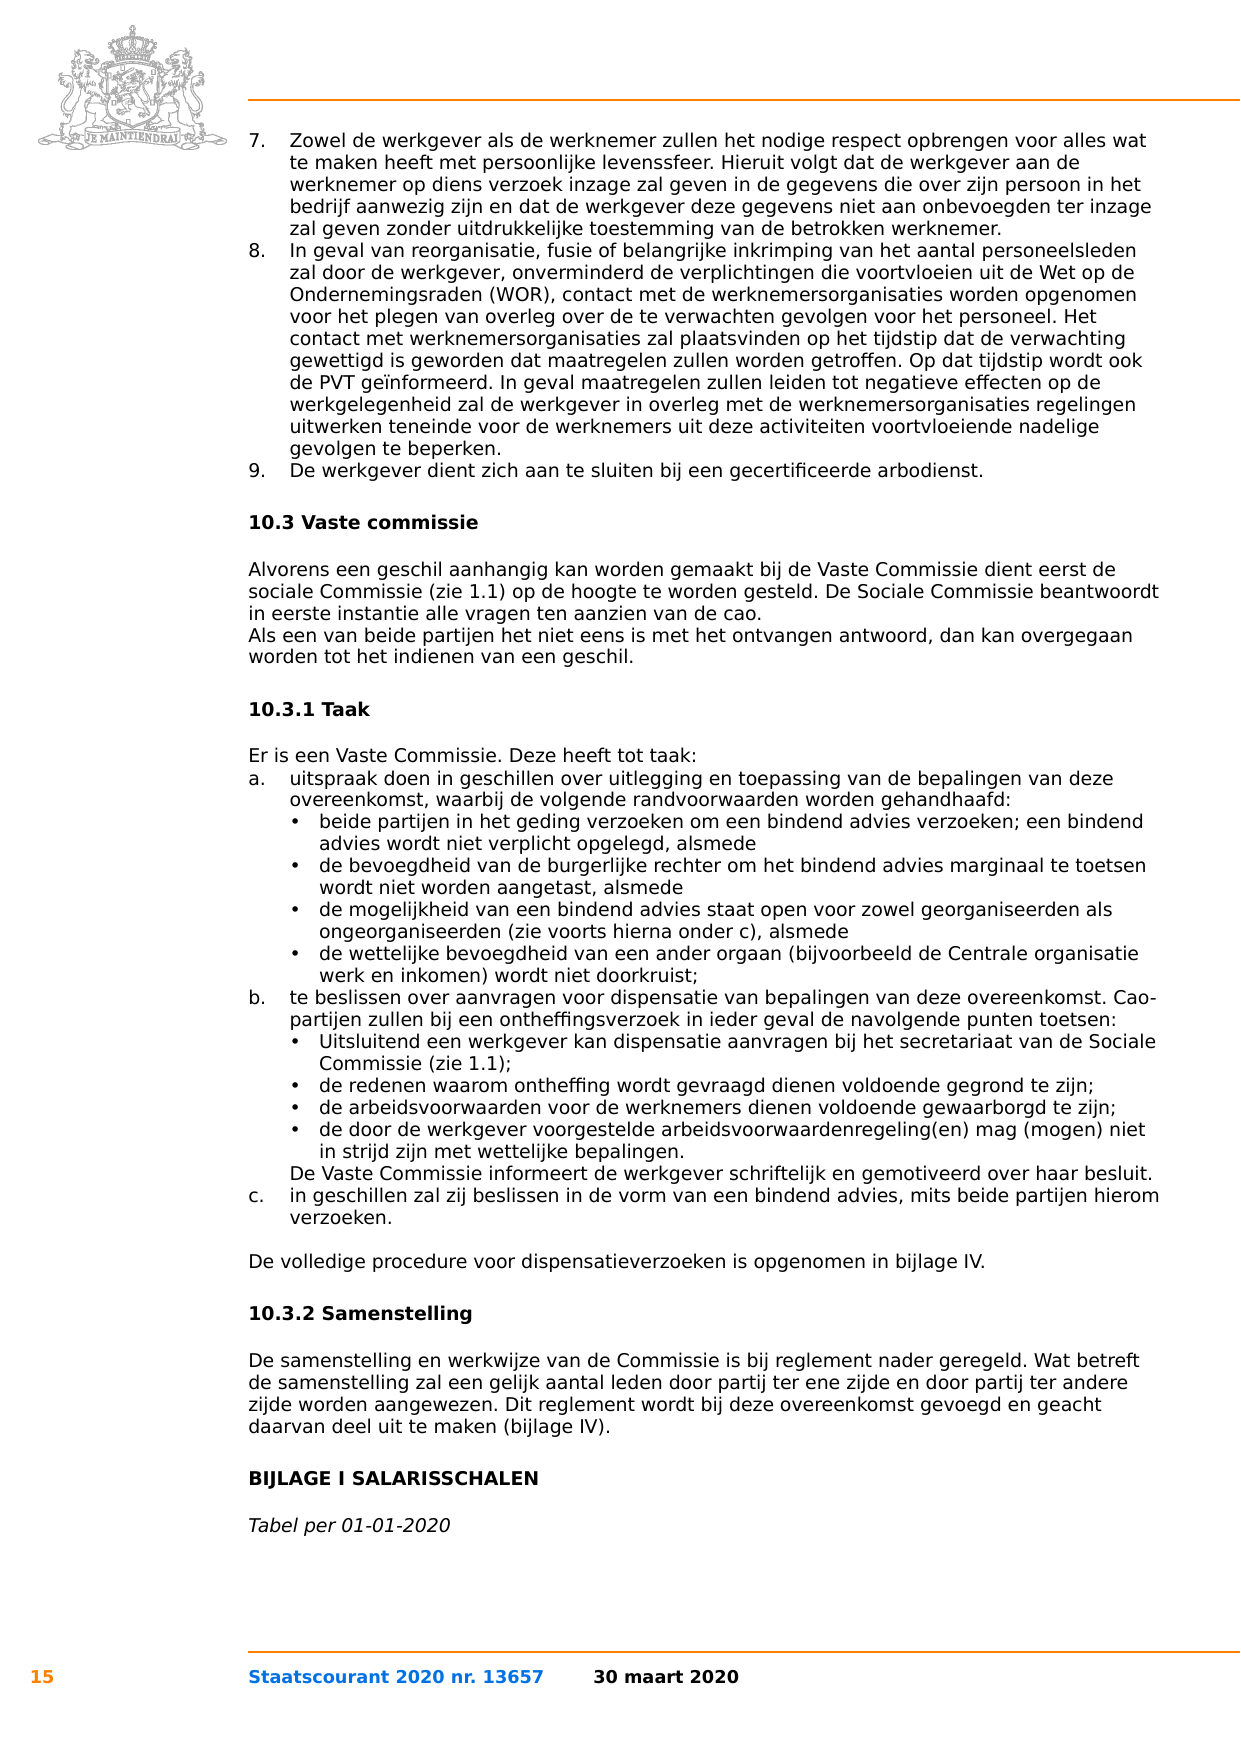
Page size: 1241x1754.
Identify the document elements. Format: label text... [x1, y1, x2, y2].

text • de door de werkgever voorgestelde arbeidsvoorwaardenregeling(en) mag (mogen) niet in strijd zijn met wettelijke bepalingen. [289, 1119, 1163, 1163]
picture [38, 25, 227, 150]
text 8. In geval van reorganisatie, fusie of belangrijke inkrimping van het aantal personeelsleden zal door de werkgever, onverminderd de verplichtingen die voortvloeien uit de Wet op de Ondernemingsraden (WOR), contact met de werknemersorganisaties worden opgenomen voor het plegen van overleg over de te verwachten gevolgen voor het personeel. Het contact met werknemersorganisaties zal plaatsvinden op het tijdstip dat de verwachting gewettigd is geworden dat maatregelen zullen worden getroffen. Op dat tijdstip wordt ook de PVT geïnformeerd. In geval maatregelen zullen leiden tot negatieve effecten op de werkgelegenheid zal de werkgever in overleg met de werknemersorganisaties regelingen uitwerken teneinde voor de werknemers uit deze activiteiten voortvloeiende nadelige gevolgen te beperken. [248, 240, 1163, 459]
text b. te beslissen over aanvragen voor dispensatie van bepalingen van deze overeenkomst. Cao-partijen zullen bij een ontheffingsverzoek in ieder geval de navolgende punten toetsen: [248, 987, 1163, 1031]
text a. uitspraak doen in geschillen over uitlegging en toepassing van de bepalingen van deze overeenkomst, waarbij de volgende randvoorwaarden worden gehandhaafd: [248, 767, 1163, 811]
text • beide partijen in het geding verzoeken om een bindend advies verzoeken; een bindend advies wordt niet verplicht opgelegd, alsmede [289, 811, 1163, 855]
text • de wettelijke bevoegdheid van een ander orgaan (bijvoorbeeld de Centrale organisatie werk en inkomen) wordt niet doorkruist; [289, 943, 1163, 987]
subtitle 10.3.1 Taak [248, 698, 1163, 720]
text • de arbeidsvoorwaarden voor de werknemers dienen voldoende gewaarborgd te zijn; [289, 1097, 1163, 1119]
text • de mogelijkheid van een bindend advies staat open voor zowel georganiseerden als ongeorganiseerden (zie voorts hierna onder c), alsmede [289, 899, 1163, 943]
text • Uitsluitend een werkgever kan dispensatie aanvragen bij het secretariaat van de Sociale Commissie (zie 1.1); [289, 1031, 1163, 1075]
text De Vaste Commissie informeert de werkgever schriftelijk en gemotiveerd over haar besluit. [289, 1163, 1163, 1185]
text De samenstelling en werkwijze van de Commissie is bij reglement nader geregeld. Wat betreft de samenstelling zal een gelijk aantal leden door partij ter ene zijde en door partij ter andere zijde worden aangewezen. Dit reglement wordt bij deze overeenkomst gevoegd en geacht daarvan deel uit te maken (bijlage IV). [248, 1350, 1163, 1438]
text 7. Zowel de werkgever als de werknemer zullen het nodige respect opbrengen voor alles wat te maken heeft met persoonlijke levenssfeer. Hieruit volgt dat de werkgever aan de werknemer op diens verzoek inzage zal geven in de gegevens die over zijn persoon in het bedrijf aanwezig zijn en dat de werkgever deze gegevens niet aan onbevoegden ter inzage zal geven zonder uitdrukkelijke toestemming van de betrokken werknemer. [248, 130, 1163, 240]
text • de bevoegdheid van de burgerlijke rechter om het bindend advies marginaal te toetsen wordt niet worden aangetast, alsmede [289, 855, 1163, 899]
subtitle 10.3 Vaste commissie [248, 512, 1163, 533]
text Als een van beide partijen het niet eens is met het ontvangen antwoord, dan kan overgegaan worden tot het indienen van een geschil. [248, 624, 1163, 668]
subtitle BIJLAGE I SALARISSCHALEN [248, 1468, 1163, 1490]
text 9. De werkgever dient zich aan te sluiten bij een gecertificeerde arbodienst. [248, 459, 1163, 482]
text • de redenen waarom ontheffing wordt gevraagd dienen voldoende gegrond te zijn; [289, 1075, 1163, 1097]
text Tabel per 01-01-2020 [248, 1515, 1163, 1537]
text Er is een Vaste Commissie. Deze heeft tot taak: [248, 745, 1163, 767]
text Alvorens een geschil aanhangig kan worden gemaakt bij de Vaste Commissie dient eerst de sociale Commissie (zie 1.1) op de hoogte te worden gesteld. De Sociale Commissie beantwoordt in eerste instantie alle vragen ten aanzien van de cao. [248, 558, 1163, 624]
text c. in geschillen zal zij beslissen in de vorm van een bindend advies, mits beide partijen hierom verzoeken. [248, 1185, 1163, 1229]
subtitle 10.3.2 Samenstelling [248, 1303, 1163, 1325]
text De volledige procedure voor dispensatieverzoeken is opgenomen in bijlage IV. [248, 1251, 1163, 1273]
